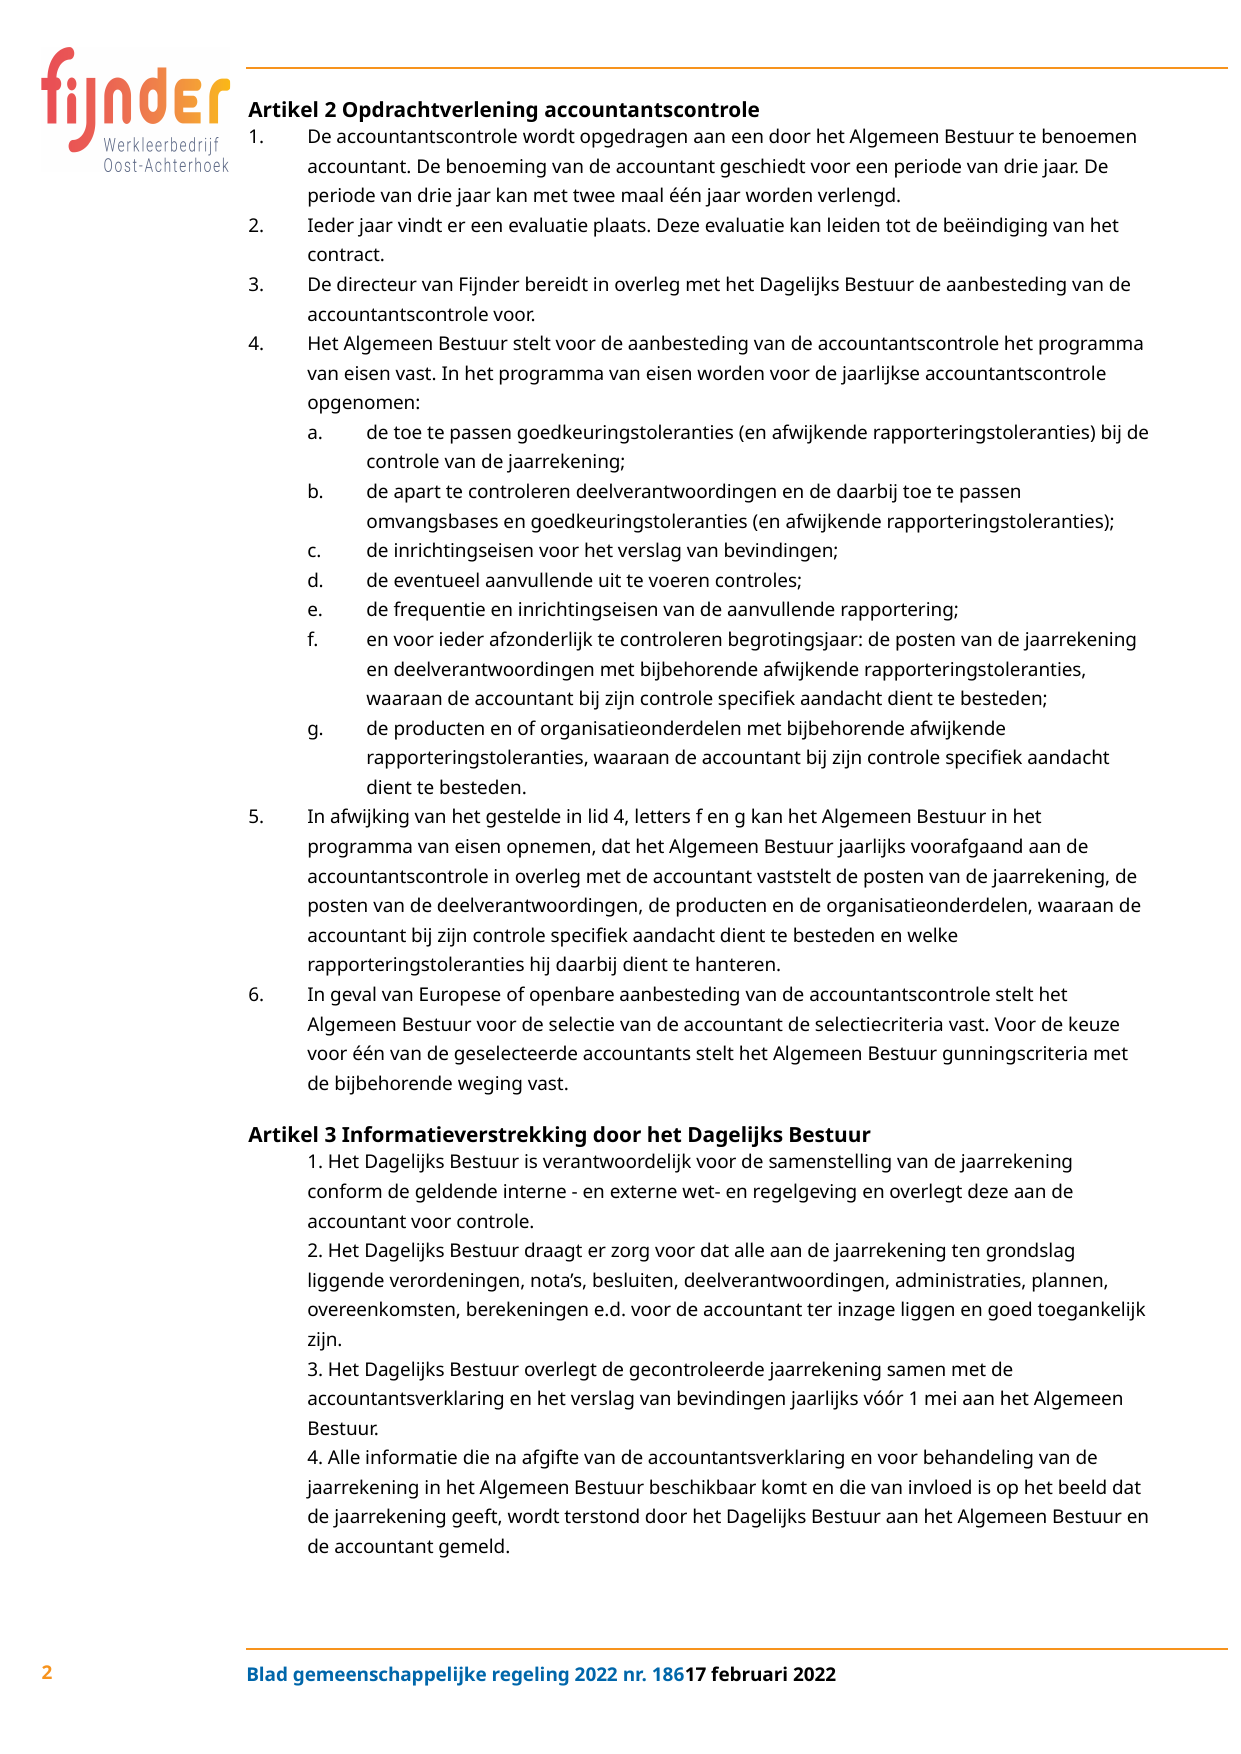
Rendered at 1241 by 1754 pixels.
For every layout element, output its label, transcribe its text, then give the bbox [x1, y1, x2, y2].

list 3. Het Dagelijks Bestuur overlegt de gecontroleerde jaarrekening samen met de accountantsverklaring en het verslag van bevindingen jaarlijks vóór 1 mei aan het Algemeen Bestuur. [248, 1356, 1152, 1441]
list de frequentie en inrichtingseisen van de aanvullende rapportering; [307, 597, 1152, 622]
list de inrichtingseisen voor het verslag van bevindingen; [307, 537, 1152, 563]
list en voor ieder afzonderlijk te controleren begrotingsjaar: de posten van de jaarrekening en deelverantwoordingen met bijbehorende afwijkende rapporteringstoleranties, waaraan de accountant bij zijn controle specifiek aandacht dient te besteden; [307, 626, 1152, 711]
picture [41, 47, 231, 172]
list De directeur van Fijnder bereidt in overleg met het Dagelijks Bestuur de aanbesteding van de accountantscontrole voor. [248, 271, 1152, 326]
list de producten en of organisatieonderdelen met bijbehorende afwijkende rapporteringstoleranties, waaraan de accountant bij zijn controle specifiek aandacht dient te besteden. [307, 715, 1152, 800]
list de apart te controleren deelverantwoordingen en de daarbij toe te passen omvangsbases en goedkeuringstoleranties (en afwijkende rapporteringstoleranties); [307, 478, 1152, 533]
list 4. Alle informatie die na afgifte van de accountantsverklaring en voor behandeling van de jaarrekening in het Algemeen Bestuur beschikbaar komt en die van invloed is op het beeld dat de jaarrekening geeft, wordt terstond door het Dagelijks Bestuur aan het Algemeen Bestuur en de accountant gemeld. [248, 1444, 1152, 1559]
list De accountantscontrole wordt opgedragen aan een door het Algemeen Bestuur te benoemen accountant. De benoeming van de accountant geschiedt voor een periode van drie jaar. De periode van drie jaar kan met twee maal één jaar worden verlengd. [248, 123, 1152, 208]
list 2. Het Dagelijks Bestuur draagt er zorg voor dat alle aan de jaarrekening ten grondslag liggende verordeningen, nota’s, besluiten, deelverantwoordingen, administraties, plannen, overeenkomsten, berekeningen e.d. voor de accountant ter inzage liggen en goed toegankelijk zijn. [248, 1237, 1152, 1352]
text Artikel 3 Informatieverstrekking door het Dagelijks Bestuur [248, 1120, 1152, 1149]
list de eventueel aanvullende uit te voeren controles; [307, 567, 1152, 593]
list In geval van Europese of openbare aanbesteding van de accountantscontrole stelt het Algemeen Bestuur voor de selectie van de accountant de selectiecriteria vast. Voor de keuze voor één van de geselecteerde accountants stelt het Algemeen Bestuur gunningscriteria met de bijbehorende weging vast. [248, 981, 1152, 1096]
text Artikel 2 Opdrachtverlening accountantscontrole [248, 95, 1152, 123]
list 1. Het Dagelijks Bestuur is verantwoordelijk voor de samenstelling van de jaarrekening conform de geldende interne - en externe wet- en regelgeving en overlegt deze aan de accountant voor controle. [248, 1149, 1152, 1234]
list de toe te passen goedkeuringstoleranties (en afwijkende rapporteringstoleranties) bij de controle van de jaarrekening; [307, 419, 1152, 474]
list In afwijking van het gestelde in lid 4, letters f en g kan het Algemeen Bestuur in het programma van eisen opnemen, dat het Algemeen Bestuur jaarlijks voorafgaand aan de accountantscontrole in overleg met de accountant vaststelt de posten van de jaarrekening, de posten van de deelverantwoordingen, de producten en de organisatieonderdelen, waaraan de accountant bij zijn controle specifiek aandacht dient te besteden en welke rapporteringstoleranties hij daarbij dient te hanteren. [248, 804, 1152, 977]
list Ieder jaar vindt er een evaluatie plaats. Deze evaluatie kan leiden tot de beëindiging van het contract. [248, 212, 1152, 267]
list Het Algemeen Bestuur stelt voor de aanbesteding van de accountantscontrole het programma van eisen vast. In het programma van eisen worden voor de jaarlijkse accountantscontrole opgenomen: [248, 330, 1152, 415]
